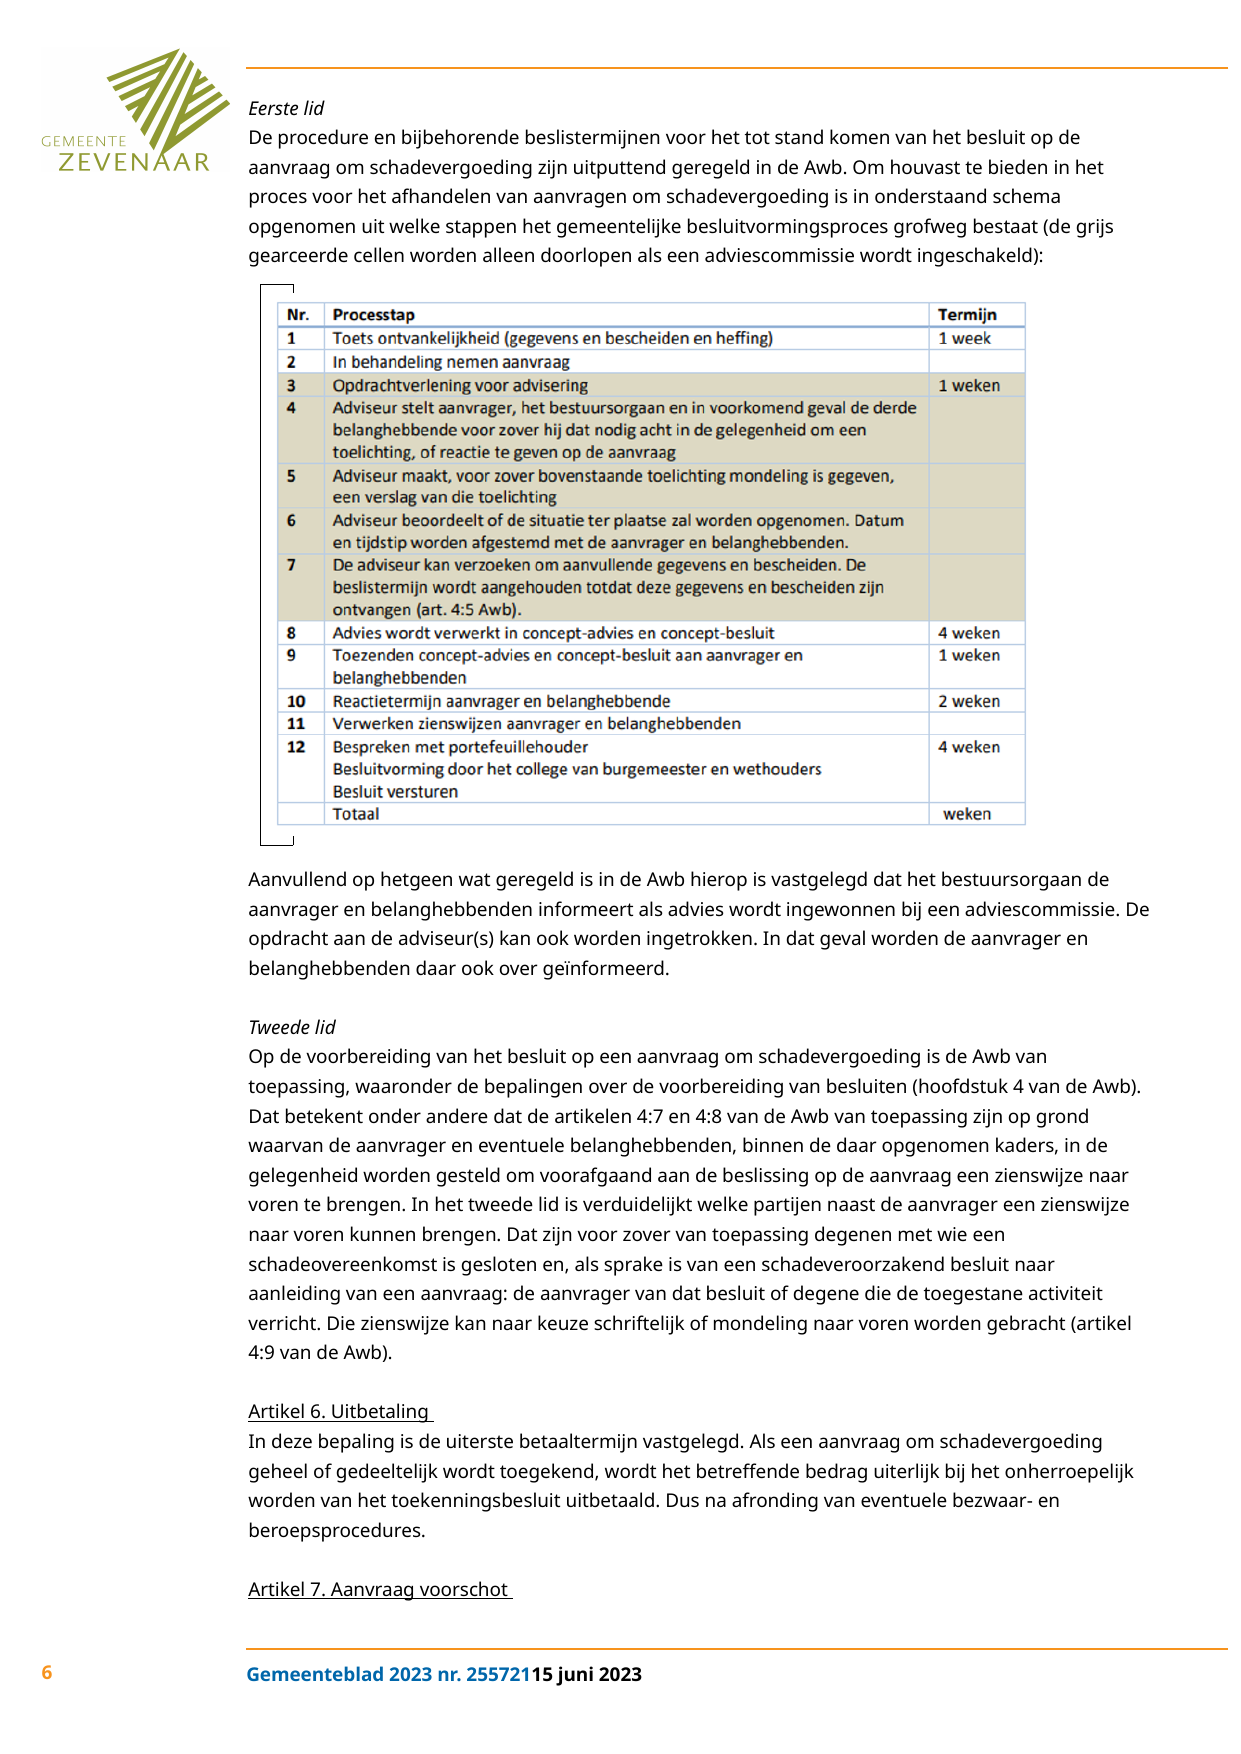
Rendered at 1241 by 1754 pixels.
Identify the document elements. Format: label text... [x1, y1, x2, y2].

text Eerste lid [248, 95, 1152, 121]
picture [268, 293, 1036, 836]
text Tweede lid [248, 1014, 1152, 1040]
text Dat betekent onder andere dat de artikelen 4:7 en 4:8 van de Awb van toepassing zijn op grond waarvan de aanvrager en eventuele belanghebbenden, binnen de daar opgenomen kaders, in de gelegenheid worden gesteld om voorafgaand aan de beslissing op de aanvraag een zienswijze naar voren te brengen. In het tweede lid is verduidelijkt welke partijen naast de aanvrager een zienswijze naar voren kunnen brengen. Dat zijn voor zover van toepassing degenen met wie een schadeovereenkomst is gesloten en, als sprake is van een schadeveroorzakend besluit naar aanleiding van een aanvraag: de aanvrager van dat besluit of degene die de toegestane activiteit verricht. Die zienswijze kan naar keuze schriftelijk of mondeling naar voren worden gebracht (artikel 4:9 van de Awb). [248, 1103, 1152, 1365]
text Aanvullend op hetgeen wat geregeld is in de Awb hierop is vastgelegd dat het bestuursorgaan de aanvrager en belanghebbenden informeert als advies wordt ingewonnen bij een adviescommissie. De opdracht aan de adviseur(s) kan ook worden ingetrokken. In dat geval worden de aanvrager en belanghebbenden daar ook over geïnformeerd. [248, 866, 1152, 981]
text De procedure en bijbehorende beslistermijnen voor het tot stand komen van het besluit op de aanvraag om schadevergoeding zijn uitputtend geregeld in de Awb. Om houvast te bieden in het proces voor het afhandelen van aanvragen om schadevergoeding is in onderstaand schema opgenomen uit welke stappen het gemeentelijke besluitvormingsproces grofweg bestaat (de grijs gearceerde cellen worden alleen doorlopen als een adviescommissie wordt ingeschakeld): [248, 124, 1152, 268]
text Artikel 6. Uitbetaling [248, 1399, 1152, 1424]
text Artikel 7. Aanvraag voorschot [248, 1576, 1152, 1602]
picture [41, 47, 231, 172]
text Op de voorbereiding van het besluit op een aanvraag om schadevergoeding is de Awb van toepassing, waaronder de bepalingen over de voorbereiding van besluiten (hoofdstuk 4 van de Awb). [248, 1044, 1152, 1099]
text In deze bepaling is de uiterste betaaltermijn vastgelegd. Als een aanvraag om schadevergoeding geheel of gedeeltelijk wordt toegekend, wordt het betreffende bedrag uiterlijk bij het onherroepelijk worden van het toekenningsbesluit uitbetaald. Dus na afronding van eventuele bezwaar- en beroepsprocedures. [248, 1428, 1152, 1543]
